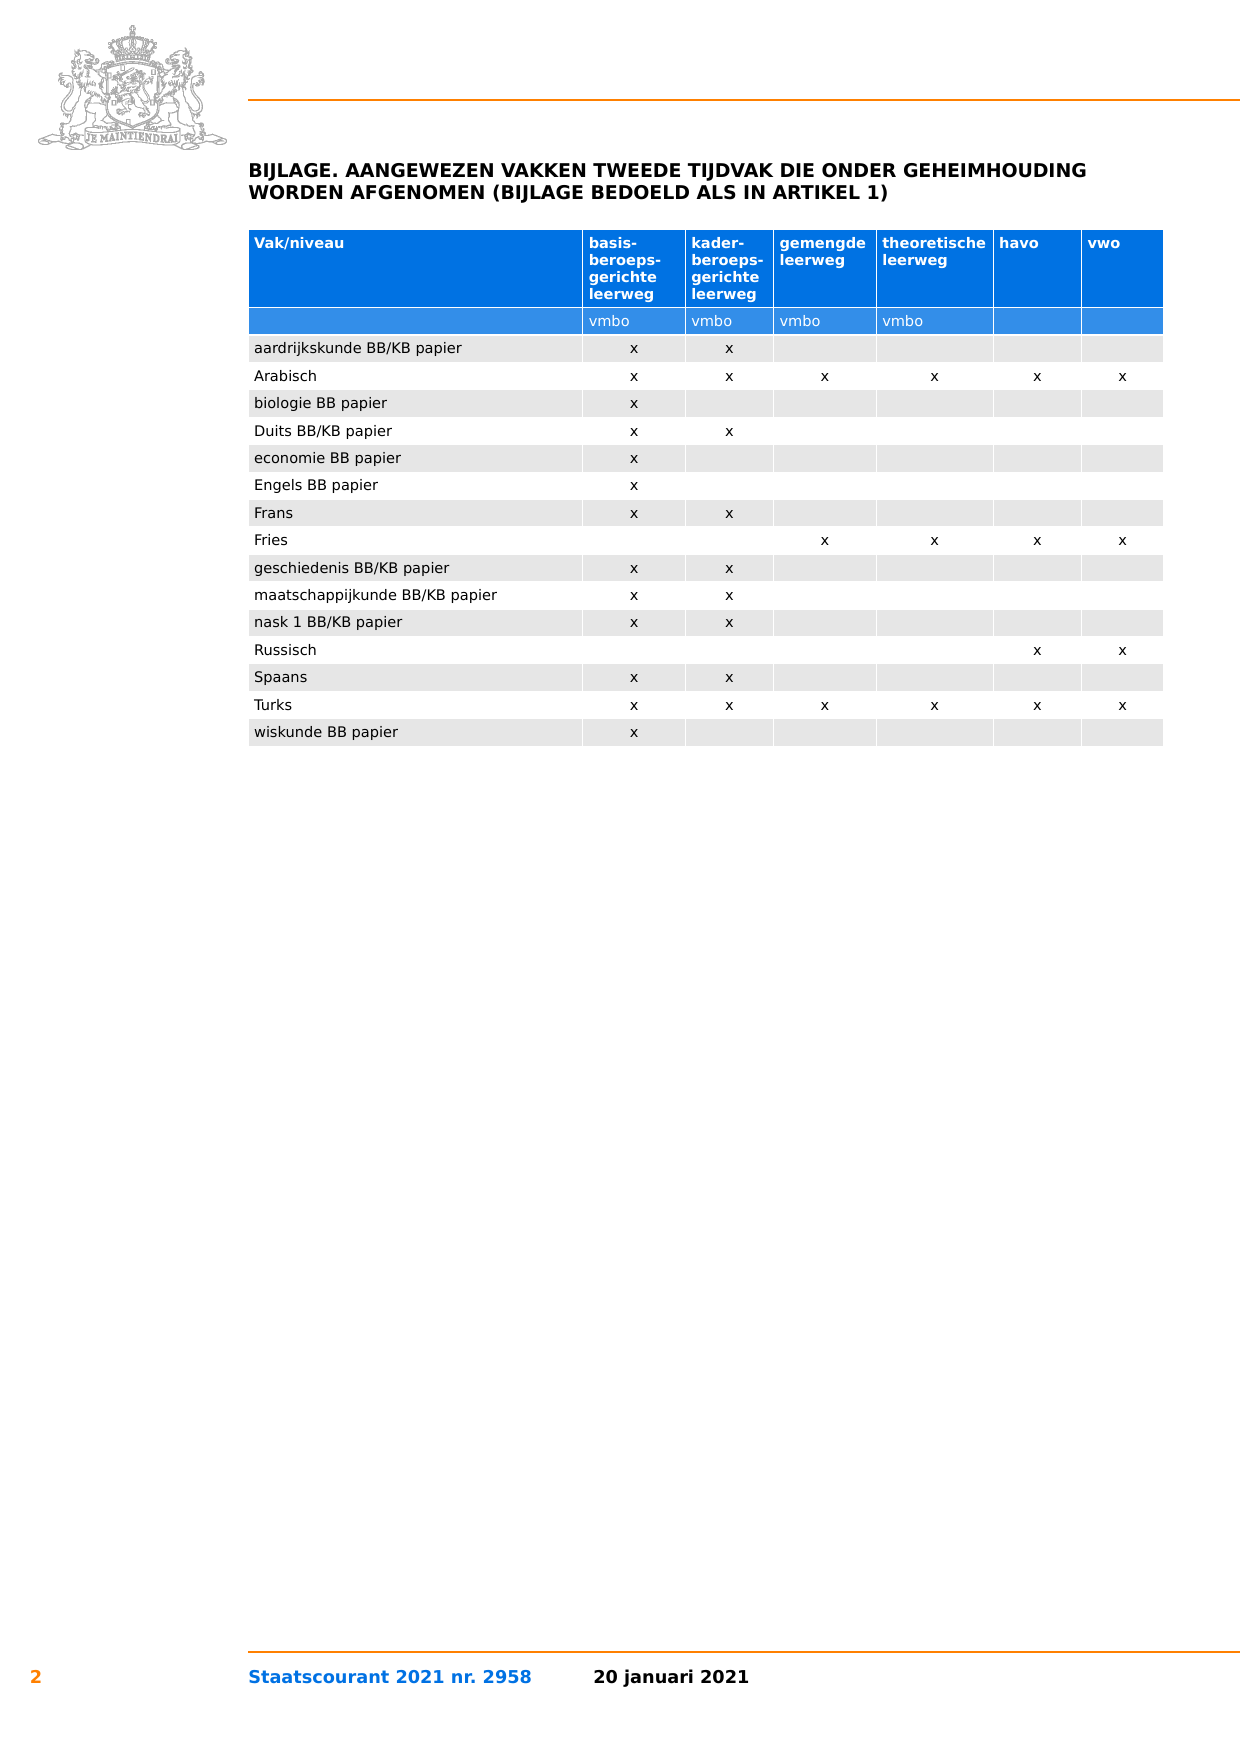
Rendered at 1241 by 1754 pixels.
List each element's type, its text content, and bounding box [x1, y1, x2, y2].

table_cell x [686, 582, 773, 608]
table_cell x [583, 473, 685, 499]
table_cell x [686, 500, 773, 526]
table_cell Russisch [249, 637, 582, 663]
table_cell [877, 610, 993, 636]
table_cell x [686, 610, 773, 636]
table_header gemengde leerweg [774, 230, 876, 307]
table_cell Arabisch [249, 363, 582, 389]
table_cell [249, 308, 582, 334]
table_cell [994, 582, 1081, 608]
table_cell x [994, 692, 1081, 718]
table_cell [1082, 582, 1163, 608]
table_cell [583, 528, 685, 554]
table_cell geschiedenis BB/KB papier [249, 555, 582, 581]
table_cell x [583, 390, 685, 417]
table_cell [877, 390, 993, 417]
table_cell vmbo [877, 308, 993, 334]
table_cell [774, 610, 876, 636]
table_cell [774, 473, 876, 499]
table_cell [877, 500, 993, 526]
table_cell x [1082, 637, 1163, 663]
table_cell [774, 418, 876, 444]
table_cell [994, 473, 1081, 499]
table_cell [877, 555, 993, 581]
table_cell biologie BB papier [249, 390, 582, 417]
table_cell x [994, 528, 1081, 554]
table_cell [994, 719, 1081, 746]
table_cell [686, 637, 773, 663]
table_cell [1082, 500, 1163, 526]
table_cell x [877, 528, 993, 554]
table_cell x [994, 637, 1081, 663]
table_cell [1082, 610, 1163, 636]
picture [38, 25, 227, 150]
table_cell x [583, 719, 685, 746]
table_cell [686, 445, 773, 472]
table_header basis-beroeps-gerichte leerweg [583, 230, 685, 307]
table_cell Fries [249, 528, 582, 554]
table_cell economie BB papier [249, 445, 582, 472]
table_cell x [877, 363, 993, 389]
table_cell [774, 637, 876, 663]
table_cell x [583, 336, 685, 362]
table_cell [1082, 418, 1163, 444]
table_cell [1082, 555, 1163, 581]
table_cell [774, 582, 876, 608]
table_cell [994, 308, 1081, 334]
table_cell x [686, 555, 773, 581]
table_cell x [583, 500, 685, 526]
table_header vwo [1082, 230, 1163, 307]
table_cell [994, 390, 1081, 417]
table_cell [877, 664, 993, 691]
table_header kader-beroeps-gerichte leerweg [686, 230, 773, 307]
table_cell [1082, 308, 1163, 334]
table_header havo [994, 230, 1081, 307]
table_cell [1082, 719, 1163, 746]
table_cell [686, 473, 773, 499]
table_header Vak/niveau [249, 230, 582, 307]
table_cell [774, 500, 876, 526]
table_header theoretische leerweg [877, 230, 993, 307]
table_cell [583, 637, 685, 663]
table_cell Engels BB papier [249, 473, 582, 499]
table_cell x [1082, 528, 1163, 554]
table_cell [774, 336, 876, 362]
table_cell [686, 390, 773, 417]
table_cell [774, 719, 876, 746]
table_cell x [1082, 363, 1163, 389]
table_cell x [774, 528, 876, 554]
table_cell [877, 582, 993, 608]
table_cell x [774, 692, 876, 718]
table_cell [994, 664, 1081, 691]
table_cell x [686, 336, 773, 362]
table_cell x [583, 582, 685, 608]
table_cell maatschappijkunde BB/KB papier [249, 582, 582, 608]
table_cell x [583, 363, 685, 389]
table_cell x [1082, 692, 1163, 718]
table_cell x [686, 664, 773, 691]
table_cell nask 1 BB/KB papier [249, 610, 582, 636]
table_cell x [994, 363, 1081, 389]
table_cell x [583, 418, 685, 444]
table_cell vmbo [774, 308, 876, 334]
table_cell [686, 719, 773, 746]
table_cell x [686, 692, 773, 718]
table_cell [774, 390, 876, 417]
table_cell [1082, 336, 1163, 362]
table_cell [994, 555, 1081, 581]
table_cell x [686, 363, 773, 389]
table_cell x [583, 555, 685, 581]
table_cell [877, 445, 993, 472]
table_cell wiskunde BB papier [249, 719, 582, 746]
table_cell x [877, 692, 993, 718]
table_cell x [583, 610, 685, 636]
table_cell x [774, 363, 876, 389]
table_cell [994, 418, 1081, 444]
table_cell [1082, 445, 1163, 472]
table_cell Duits BB/KB papier [249, 418, 582, 444]
table_cell [877, 418, 993, 444]
table_cell [877, 719, 993, 746]
table_cell [686, 528, 773, 554]
table_cell [1082, 390, 1163, 417]
table_cell [994, 500, 1081, 526]
table_cell [774, 664, 876, 691]
table_cell x [686, 418, 773, 444]
table_cell [877, 336, 993, 362]
table_cell x [583, 664, 685, 691]
table_cell vmbo [686, 308, 773, 334]
table_cell [877, 637, 993, 663]
subtitle BIJLAGE. AANGEWEZEN VAKKEN TWEEDE TIJDVAK DIE ONDER GEHEIMHOUDING WORDEN AFGENOMEN (BIJLAGE BEDOELD ALS IN ARTIKEL 1) [248, 160, 1163, 204]
table_cell [774, 445, 876, 472]
table_cell [877, 473, 993, 499]
table_cell [1082, 664, 1163, 691]
table_cell [774, 555, 876, 581]
table_cell Turks [249, 692, 582, 718]
table_cell vmbo [583, 308, 685, 334]
table_cell [1082, 473, 1163, 499]
table_cell x [583, 692, 685, 718]
table_cell x [583, 445, 685, 472]
table_cell [994, 610, 1081, 636]
table_cell Spaans [249, 664, 582, 691]
table_cell [994, 445, 1081, 472]
table_cell [994, 336, 1081, 362]
table_cell aardrijkskunde BB/KB papier [249, 336, 582, 362]
table_cell Frans [249, 500, 582, 526]
